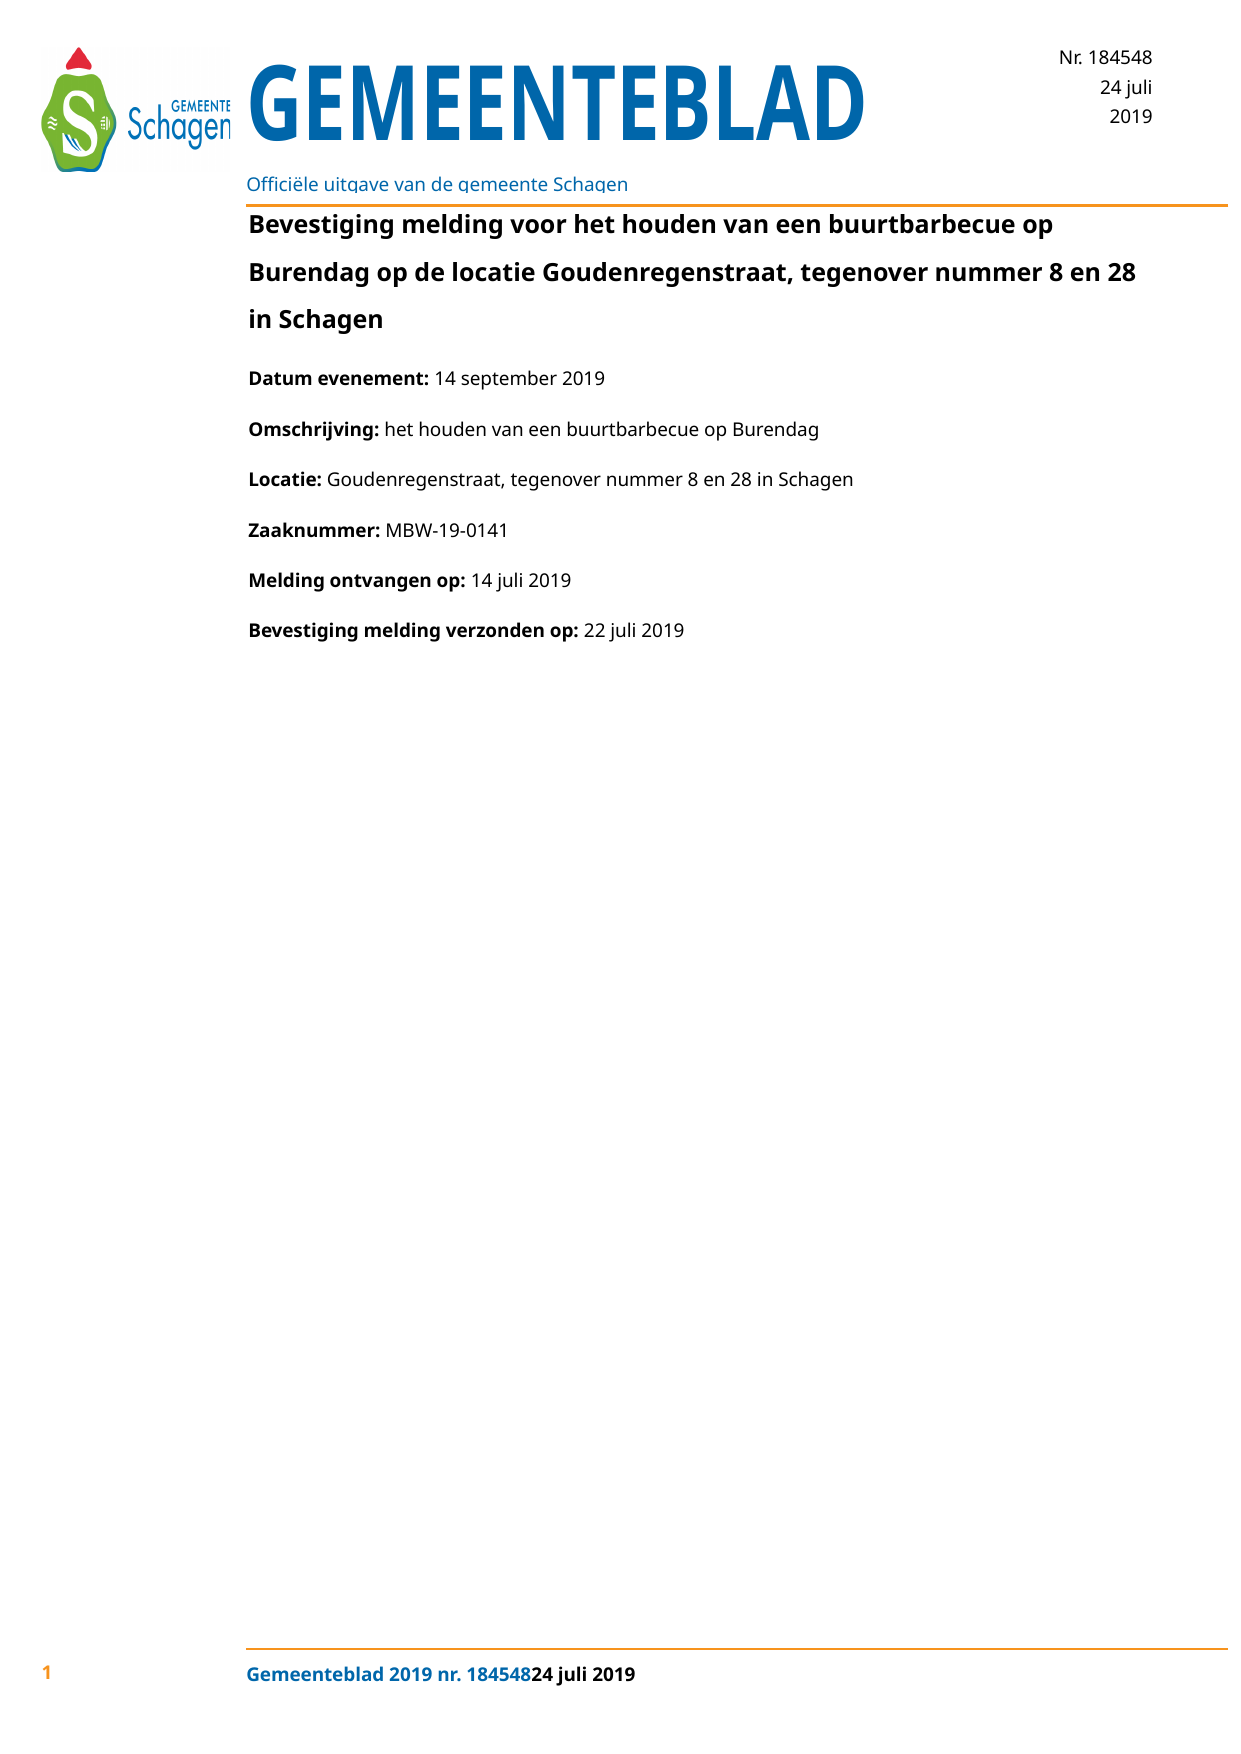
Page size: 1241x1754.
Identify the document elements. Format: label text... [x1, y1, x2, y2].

picture [41, 47, 231, 172]
text Omschrijving: het houden van een buurtbarbecue op Burendag [248, 416, 1152, 442]
text Melding ontvangen op: 14 juli 2019 [248, 567, 1152, 593]
text Locatie: Goudenregenstraat, tegenover nummer 8 en 28 in Schagen [248, 466, 1152, 492]
text Zaaknummer: MBW-19-0141 [248, 517, 1152, 542]
text Bevestiging melding verzonden op: 22 juli 2019 [248, 618, 1152, 643]
text Datum evenement: 14 september 2019 [248, 366, 1152, 391]
text Bevestiging melding voor het houden van een buurtbarbecue op Burendag op de locatie Goudenregenstraat, tegenover nummer 8 en 28 in Schagen [248, 207, 1152, 336]
